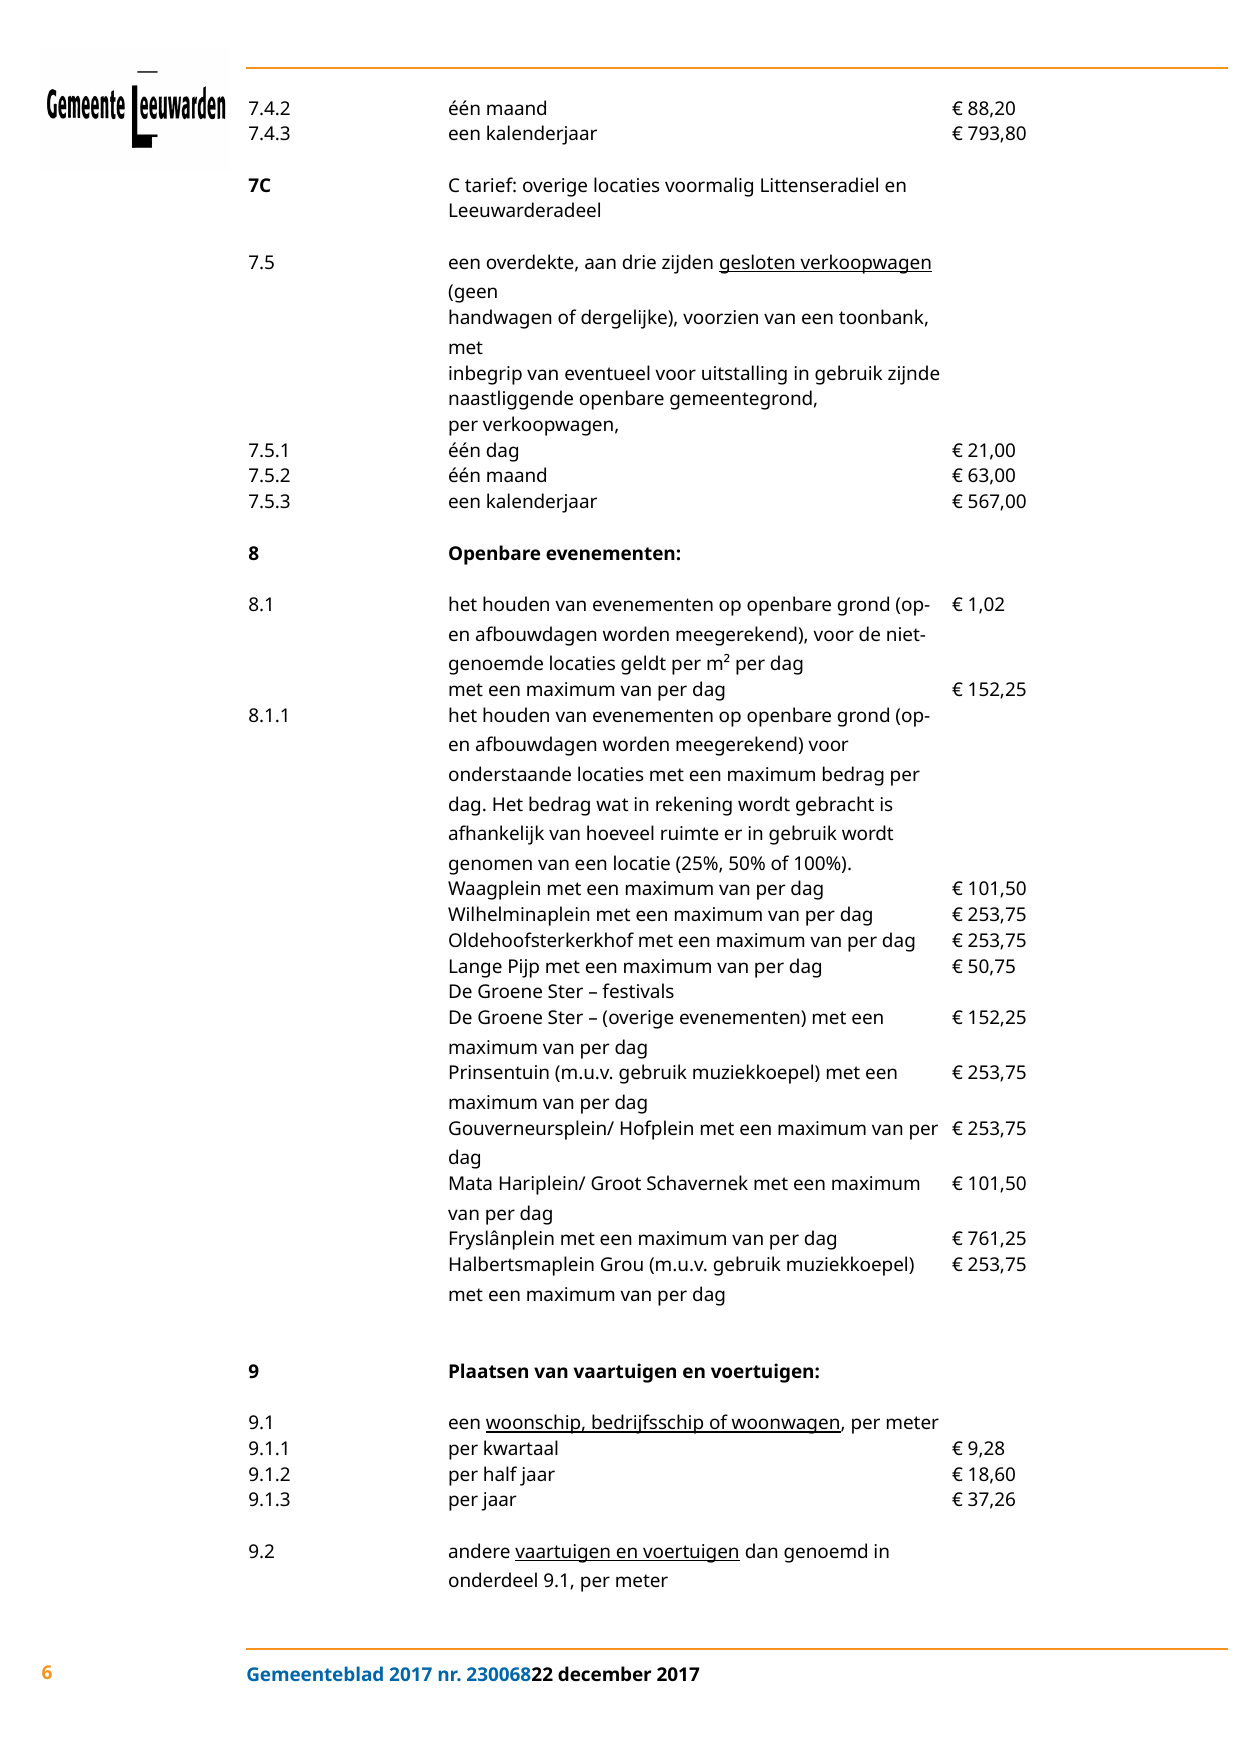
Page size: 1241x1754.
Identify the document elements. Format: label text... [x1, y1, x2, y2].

table_cell 7C [248, 172, 448, 198]
table_cell Lange Pijp met een maximum van per dag [448, 953, 952, 978]
table_cell [248, 953, 448, 978]
table_cell 7.5.3 [248, 489, 448, 514]
table_cell [952, 146, 1152, 172]
table_cell [248, 1226, 448, 1251]
table_cell 9.1.3 [248, 1487, 448, 1512]
table_cell [248, 1384, 448, 1409]
table_cell € 37,26 [952, 1487, 1152, 1512]
table_cell [248, 198, 448, 223]
table_cell [248, 411, 448, 437]
table_cell Prinsentuin (m.u.v. gebruik muziekkoepel) met een maximum van per dag [448, 1060, 952, 1115]
table_cell € 9,28 [952, 1435, 1152, 1461]
table_cell 7.5 [248, 249, 448, 304]
table_cell [248, 927, 448, 953]
table_cell [248, 1115, 448, 1170]
table_cell € 253,75 [952, 1060, 1152, 1115]
table_cell [952, 224, 1152, 249]
table_cell [952, 172, 1152, 198]
table_cell per jaar [448, 1487, 952, 1512]
table_cell 7.5.1 [248, 437, 448, 463]
table_cell [952, 979, 1152, 1004]
table_cell [248, 566, 448, 591]
table_cell [248, 676, 448, 702]
table_cell € 50,75 [952, 953, 1152, 978]
table_cell [248, 1251, 448, 1307]
table_cell een kalenderjaar [448, 489, 952, 514]
table_cell € 253,75 [952, 1251, 1152, 1307]
table_cell [248, 1170, 448, 1226]
table_cell € 253,75 [952, 927, 1152, 953]
table_cell [952, 360, 1152, 386]
table_cell [248, 1332, 448, 1358]
table_cell € 253,75 [952, 1115, 1152, 1170]
table_cell handwagen of dergelijke), voorzien van een toonbank, met [448, 305, 952, 360]
table_cell [952, 702, 1152, 876]
table_cell een kalenderjaar [448, 121, 952, 146]
table_cell 7.5.2 [248, 463, 448, 488]
table_cell [448, 1307, 952, 1332]
table_cell [952, 1538, 1152, 1593]
table_cell 8.1 [248, 591, 448, 676]
table_cell 9 [248, 1358, 448, 1384]
table_cell het houden van evenementen op openbare grond (op- en afbouwdagen worden meegerekend) voor onderstaande locaties met een maximum bedrag per dag. Het bedrag wat in rekening wordt gebracht is afhankelijk van hoeveel ruimte er in gebruik wordt genomen van een locatie (25%, 50% of 100%). [448, 702, 952, 876]
table_cell [448, 566, 952, 591]
table_cell [952, 566, 1152, 591]
table_cell 9.1.1 [248, 1435, 448, 1461]
table_cell € 793,80 [952, 121, 1152, 146]
table_cell [248, 1307, 448, 1332]
picture [41, 47, 231, 172]
table_cell € 1,02 [952, 591, 1152, 676]
table_cell [952, 249, 1152, 304]
table_cell [952, 1332, 1152, 1358]
table_cell [952, 305, 1152, 360]
table_cell C tarief: overige locaties voormalig Littenseradiel en [448, 172, 952, 198]
table_cell [952, 1307, 1152, 1332]
table_cell € 88,20 [952, 95, 1152, 121]
table_cell [448, 1513, 952, 1538]
table_cell [248, 876, 448, 901]
table_cell De Groene Ster – (overige evenementen) met een maximum van per dag [448, 1004, 952, 1059]
table_cell [248, 224, 448, 249]
table_cell per verkoopwagen, [448, 411, 952, 437]
table_cell [248, 1513, 448, 1538]
table_cell Leeuwarderadeel [448, 198, 952, 223]
table_cell 8 [248, 540, 448, 566]
table_cell [952, 198, 1152, 223]
table_cell [952, 1410, 1152, 1435]
table_cell Gouverneursplein/ Hofplein met een maximum van per dag [448, 1115, 952, 1170]
table_cell [248, 146, 448, 172]
table_cell 7.4.3 [248, 121, 448, 146]
table_cell [448, 514, 952, 540]
table_cell naastliggende openbare gemeentegrond, [448, 386, 952, 411]
table_cell De Groene Ster – festivals [448, 979, 952, 1004]
table_cell € 21,00 [952, 437, 1152, 463]
table_cell één maand [448, 95, 952, 121]
table_cell € 101,50 [952, 876, 1152, 901]
table_cell Plaatsen van vaartuigen en voertuigen: [448, 1358, 952, 1384]
table_cell een overdekte, aan drie zijden gesloten verkoopwagen (geen [448, 249, 952, 304]
table_cell [248, 901, 448, 927]
table_cell Waagplein met een maximum van per dag [448, 876, 952, 901]
table_cell Wilhelminaplein met een maximum van per dag [448, 901, 952, 927]
table_cell € 567,00 [952, 489, 1152, 514]
table_cell 7.4.2 [248, 95, 448, 121]
table_cell een woonschip, bedrijfsschip of woonwagen, per meter [448, 1410, 952, 1435]
table_cell [952, 1513, 1152, 1538]
table_cell Halbertsmaplein Grou (m.u.v. gebruik muziekkoepel) met een maximum van per dag [448, 1251, 952, 1307]
table_cell Mata Hariplein/ Groot Schavernek met een maximum van per dag [448, 1170, 952, 1226]
table_cell één maand [448, 463, 952, 488]
table_cell [248, 1004, 448, 1059]
table_cell [248, 979, 448, 1004]
table_cell [952, 514, 1152, 540]
table_cell [248, 1060, 448, 1115]
table_cell € 152,25 [952, 1004, 1152, 1059]
table_cell € 101,50 [952, 1170, 1152, 1226]
table_cell per half jaar [448, 1461, 952, 1487]
table_cell 9.1.2 [248, 1461, 448, 1487]
table_cell € 152,25 [952, 676, 1152, 702]
table_cell per kwartaal [448, 1435, 952, 1461]
table_cell [248, 386, 448, 411]
table_cell 9.1 [248, 1410, 448, 1435]
table_cell Openbare evenementen: [448, 540, 952, 566]
table_cell [448, 1384, 952, 1409]
table_cell Fryslânplein met een maximum van per dag [448, 1226, 952, 1251]
table_cell [248, 305, 448, 360]
table_cell 8.1.1 [248, 702, 448, 876]
table_cell [448, 224, 952, 249]
table_cell € 761,25 [952, 1226, 1152, 1251]
table_cell [952, 386, 1152, 411]
table_cell [952, 411, 1152, 437]
table_cell [952, 1358, 1152, 1384]
table_cell Oldehoofsterkerkhof met een maximum van per dag [448, 927, 952, 953]
table_cell andere vaartuigen en voertuigen dan genoemd in onderdeel 9.1, per meter [448, 1538, 952, 1593]
table_cell € 63,00 [952, 463, 1152, 488]
table_cell € 18,60 [952, 1461, 1152, 1487]
table_cell € 253,75 [952, 901, 1152, 927]
table_cell het houden van evenementen op openbare grond (op- en afbouwdagen worden meegerekend), voor de niet-genoemde locaties geldt per m² per dag [448, 591, 952, 676]
table_cell [248, 514, 448, 540]
table_cell [448, 1332, 952, 1358]
table_cell 9.2 [248, 1538, 448, 1593]
table_cell [952, 540, 1152, 566]
table_cell [248, 360, 448, 386]
table_cell één dag [448, 437, 952, 463]
table_cell [952, 1384, 1152, 1409]
table_cell [448, 146, 952, 172]
table_cell inbegrip van eventueel voor uitstalling in gebruik zijnde [448, 360, 952, 386]
table_cell met een maximum van per dag [448, 676, 952, 702]
